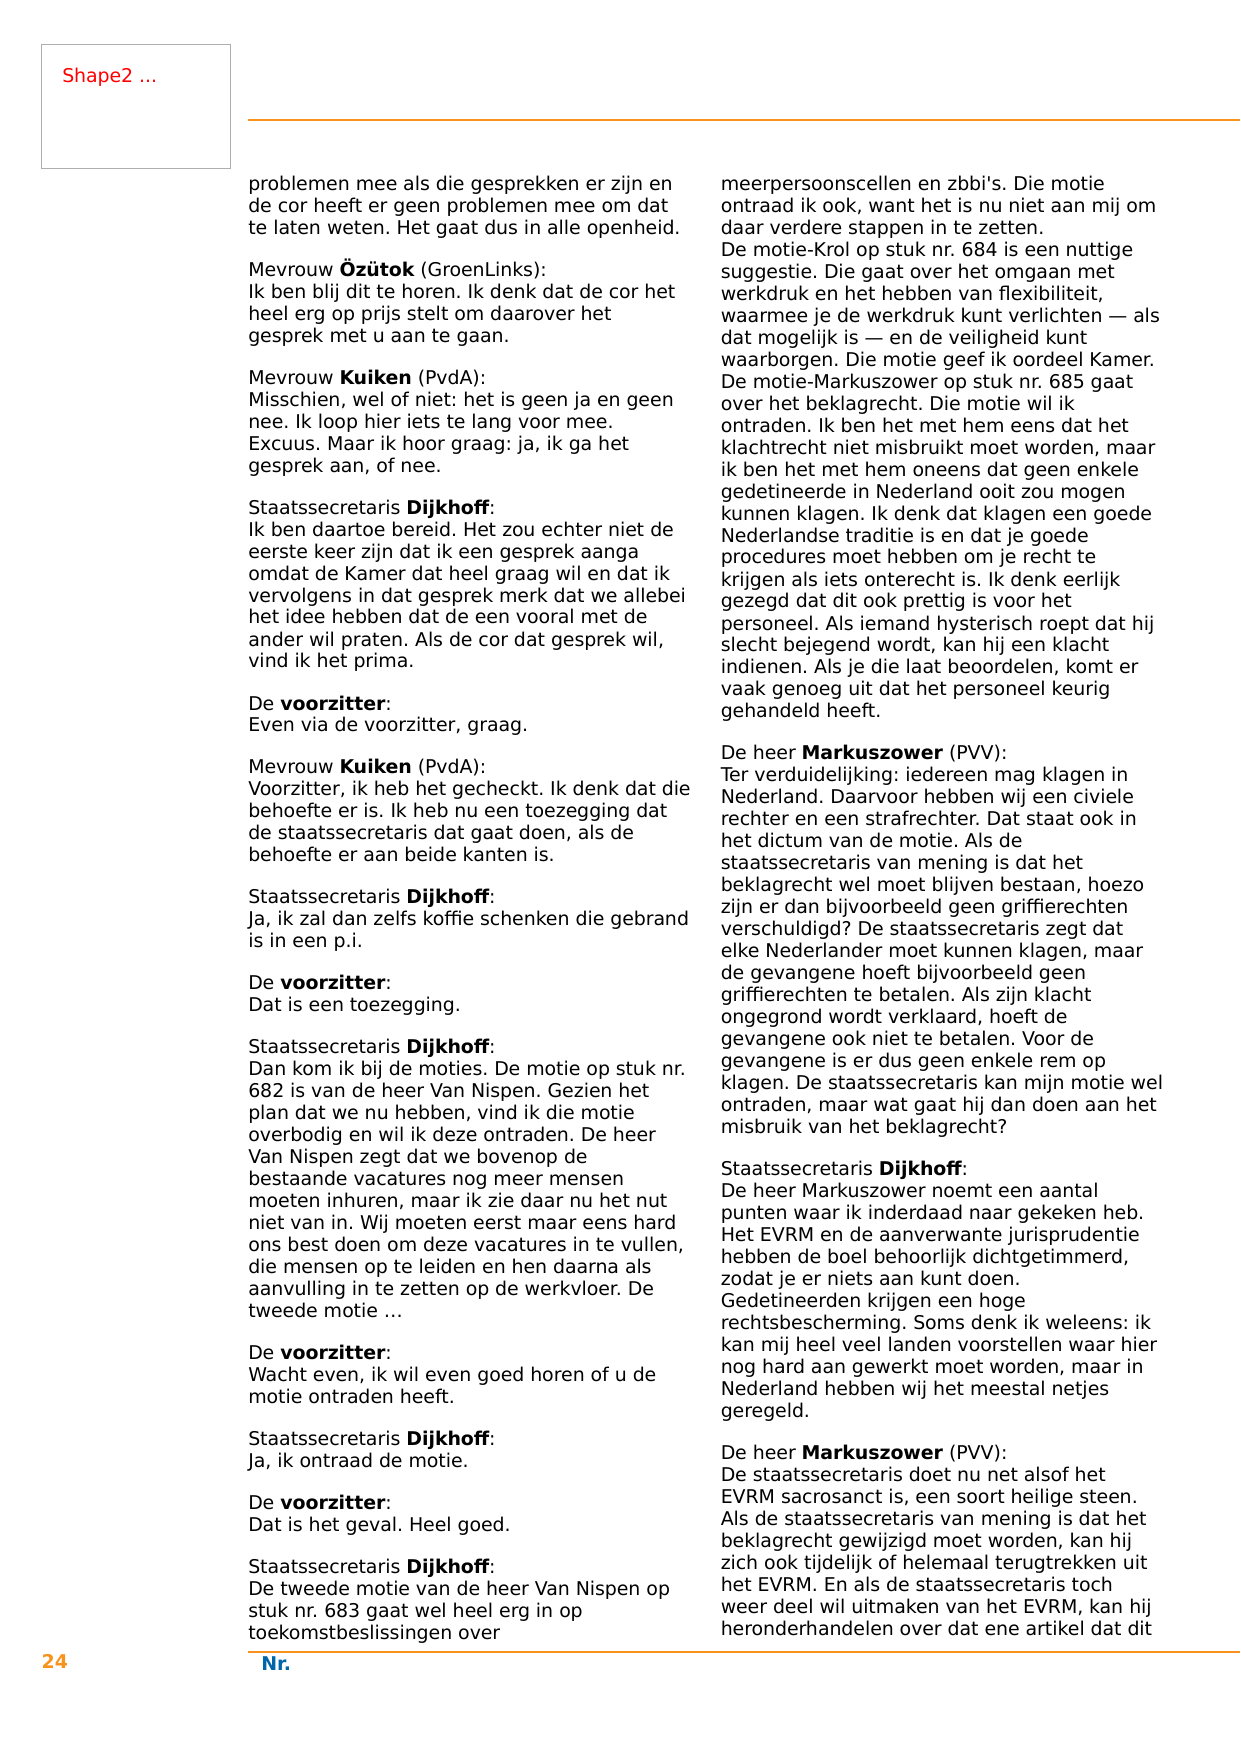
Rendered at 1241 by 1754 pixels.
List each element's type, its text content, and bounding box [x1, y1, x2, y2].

text De tweede motie van de heer Van Nispen op stuk nr. 683 gaat wel heel erg in op toekomstbeslissingen over [248, 1578, 691, 1644]
text Even via de voorzitter, graag. [248, 714, 691, 736]
text Mevrouw Özütok (GroenLinks): [248, 259, 691, 281]
text Mevrouw Kuiken (PvdA): [248, 367, 691, 389]
text Ik ben blij dit te horen. Ik denk dat de cor het heel erg op prijs stelt om daarover het gesprek met u aan te gaan. [248, 281, 691, 347]
text Ja, ik zal dan zelfs koffie schenken die gebrand is in een p.i. [248, 908, 691, 952]
text De heer Markuszower (PVV): [721, 1442, 1163, 1464]
text Voorzitter, ik heb het gecheckt. Ik denk dat die behoefte er is. Ik heb nu een toezegging dat de staatssecretaris dat gaat doen, als de behoefte er aan beide kanten is. [248, 778, 691, 866]
text Wacht even, ik wil even goed horen of u de motie ontraden heeft. [248, 1364, 691, 1408]
text meerpersoonscellen en zbbi's. Die motie ontraad ik ook, want het is nu niet aan mij om daar verdere stappen in te zetten. [721, 173, 1163, 239]
text Staatssecretaris Dijkhoff: [248, 886, 691, 908]
text Staatssecretaris Dijkhoff: [248, 1556, 691, 1578]
text De heer Markuszower (PVV): [721, 742, 1163, 764]
text De voorzitter: [248, 972, 691, 994]
text De heer Markuszower noemt een aantal punten waar ik inderdaad naar gekeken heb. Het EVRM en de aanverwante jurisprudentie hebben de boel behoorlijk dichtgetimmerd, zodat je er niets aan kunt doen. Gedetineerden krijgen een hoge rechtsbescherming. Soms denk ik weleens: ik kan mij heel veel landen voorstellen waar hier nog hard aan gewerkt moet worden, maar in Nederland hebben wij het meestal netjes geregeld. [721, 1180, 1163, 1422]
text Staatssecretaris Dijkhoff: [248, 497, 691, 518]
text Mevrouw Kuiken (PvdA): [248, 756, 691, 778]
text Staatssecretaris Dijkhoff: [248, 1428, 691, 1450]
text Dat is het geval. Heel goed. [248, 1514, 691, 1536]
text Staatssecretaris Dijkhoff: [248, 1036, 691, 1058]
text Staatssecretaris Dijkhoff: [721, 1158, 1163, 1180]
text Dan kom ik bij de moties. De motie op stuk nr. 682 is van de heer Van Nispen. Gezien het plan dat we nu hebben, vind ik die motie overbodig en wil ik deze ontraden. De heer Van Nispen zegt dat we bovenop de bestaande vacatures nog meer mensen moeten inhuren, maar ik zie daar nu het nut niet van in. Wij moeten eerst maar eens hard ons best doen om deze vacatures in te vullen, die mensen op te leiden en hen daarna als aanvulling in te zetten op de werkvloer. De tweede motie … [248, 1058, 691, 1322]
text De staatssecretaris doet nu net alsof het EVRM sacrosanct is, een soort heilige steen. Als de staatssecretaris van mening is dat het beklagrecht gewijzigd moet worden, kan hij zich ook tijdelijk of helemaal terugtrekken uit het EVRM. En als de staatssecretaris toch weer deel wil uitmaken van het EVRM, kan hij heronderhandelen over dat ene artikel dat dit [721, 1464, 1163, 1639]
text Ik ben daartoe bereid. Het zou echter niet de eerste keer zijn dat ik een gesprek aanga omdat de Kamer dat heel graag wil en dat ik vervolgens in dat gesprek merk dat we allebei het idee hebben dat de een vooral met de ander wil praten. Als de cor dat gesprek wil, vind ik het prima. [248, 518, 691, 672]
text Ja, ik ontraad de motie. [248, 1450, 691, 1472]
text Ter verduidelijking: iedereen mag klagen in Nederland. Daarvoor hebben wij een civiele rechter en een strafrechter. Dat staat ook in het dictum van de motie. Als de staatssecretaris van mening is dat het beklagrecht wel moet blijven bestaan, hoezo zijn er dan bijvoorbeeld geen griffierechten verschuldigd? De staatssecretaris zegt dat elke Nederlander moet kunnen klagen, maar de gevangene hoeft bijvoorbeeld geen griffierechten te betalen. Als zijn klacht ongegrond wordt verklaard, hoeft de gevangene ook niet te betalen. Voor de gevangene is er dus geen enkele rem op klagen. De staatssecretaris kan mijn motie wel ontraden, maar wat gaat hij dan doen aan het misbruik van het beklagrecht? [721, 764, 1163, 1138]
text De motie-Krol op stuk nr. 684 is een nuttige suggestie. Die gaat over het omgaan met werkdruk en het hebben van flexibiliteit, waarmee je de werkdruk kunt verlichten — als dat mogelijk is — en de veiligheid kunt waarborgen. Die motie geef ik oordeel Kamer. [721, 239, 1163, 371]
text De voorzitter: [248, 1342, 691, 1364]
text De voorzitter: [248, 692, 691, 714]
text Misschien, wel of niet: het is geen ja en geen nee. Ik loop hier iets te lang voor mee. Excuus. Maar ik hoor graag: ja, ik ga het gesprek aan, of nee. [248, 389, 691, 477]
text problemen mee als die gesprekken er zijn en de cor heeft er geen problemen mee om dat te laten weten. Het gaat dus in alle openheid. [248, 173, 691, 239]
text Dat is een toezegging. [248, 994, 691, 1016]
text De motie-Markuszower op stuk nr. 685 gaat over het beklagrecht. Die motie wil ik ontraden. Ik ben het met hem eens dat het klachtrecht niet misbruikt moet worden, maar ik ben het met hem oneens dat geen enkele gedetineerde in Nederland ooit zou mogen kunnen klagen. Ik denk dat klagen een goede Nederlandse traditie is en dat je goede procedures moet hebben om je recht te krijgen als iets onterecht is. Ik denk eerlijk gezegd dat dit ook prettig is voor het personeel. Als iemand hysterisch roept dat hij slecht bejegend wordt, kan hij een klacht indienen. Als je die laat beoordelen, komt er vaak genoeg uit dat het personeel keurig gehandeld heeft. [721, 371, 1163, 722]
text De voorzitter: [248, 1492, 691, 1514]
